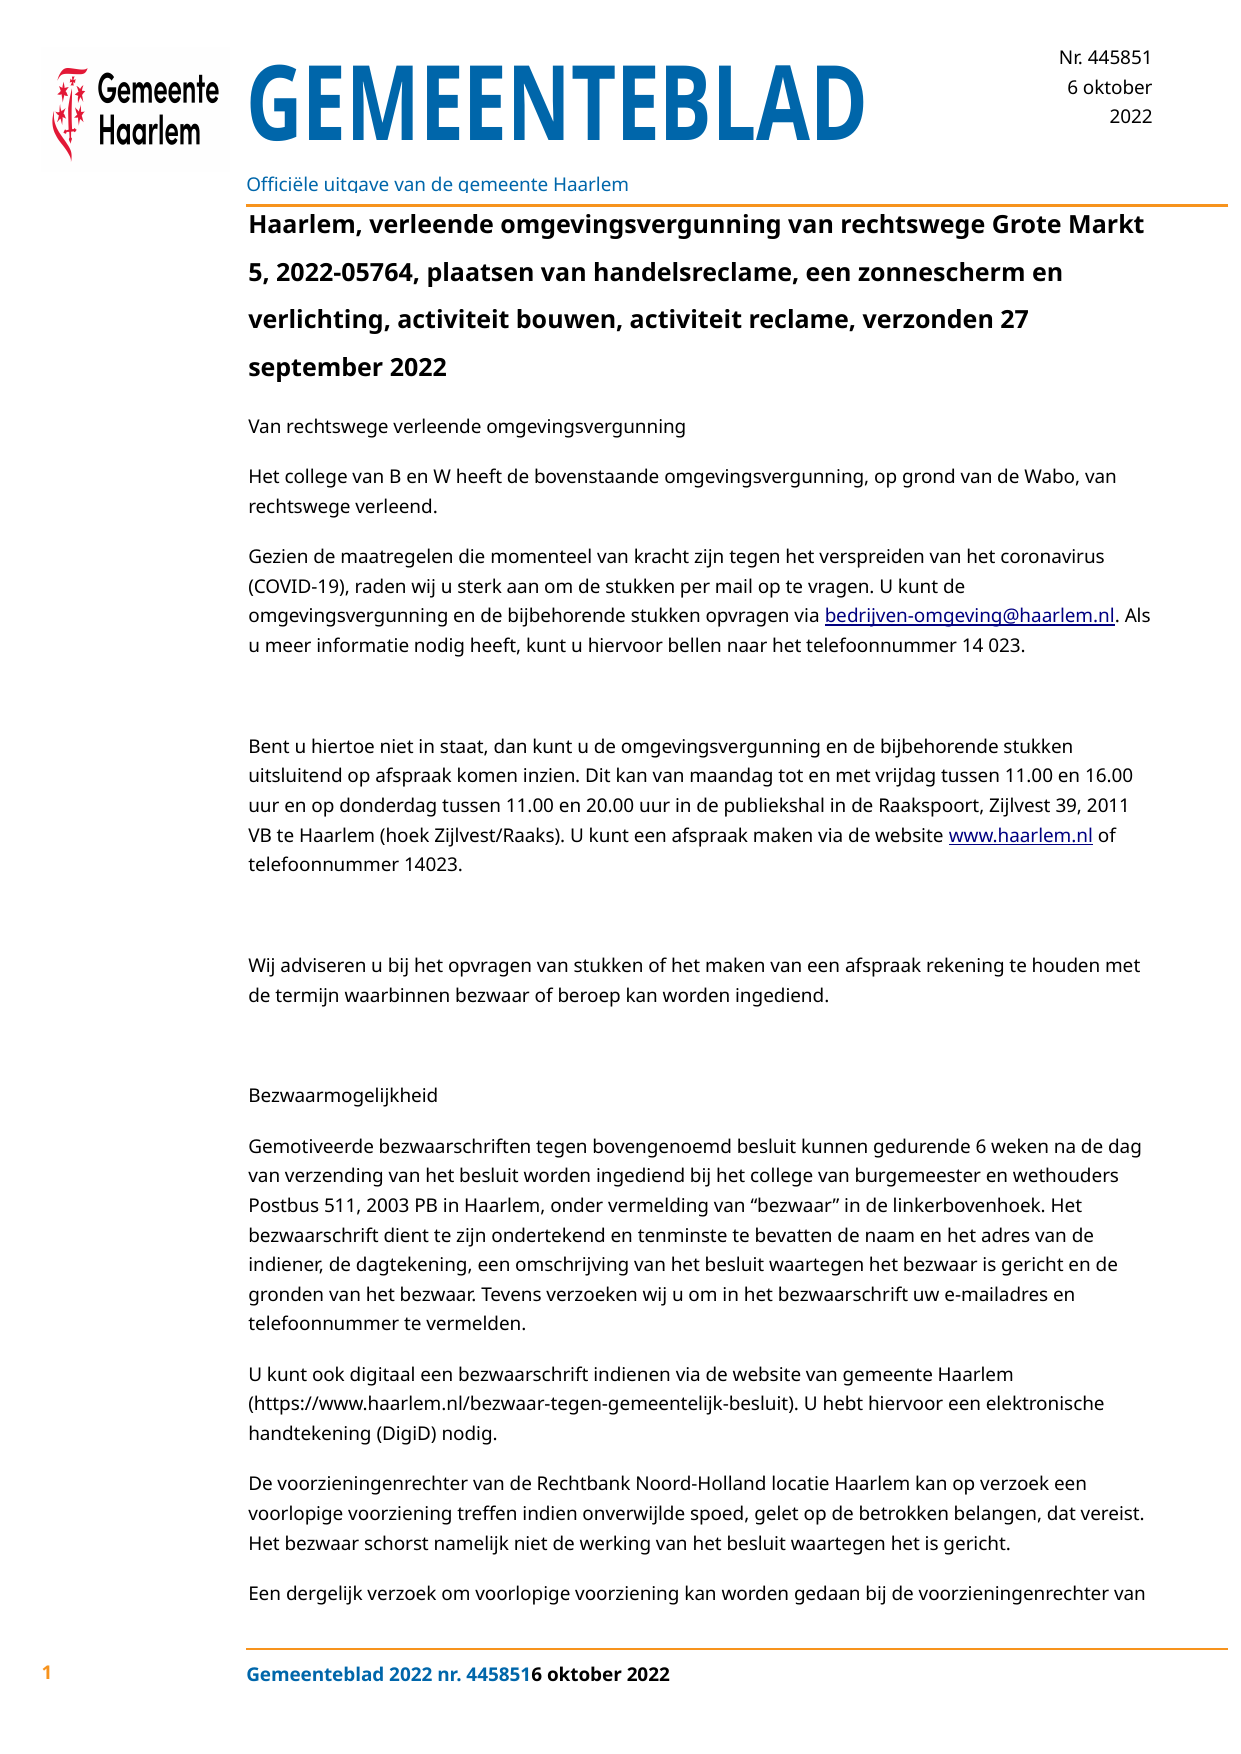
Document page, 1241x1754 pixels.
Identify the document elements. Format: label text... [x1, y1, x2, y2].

text Bent u hiertoe niet in staat, dan kunt u de omgevingsvergunning en de bijbehorende stukken uitsluitend op afspraak komen inzien. Dit kan van maandag tot en met vrijdag tussen 11.00 en 16.00 uur en op donderdag tussen 11.00 en 20.00 uur in de publiekshal in de Raakspoort, Zijlvest 39, 2011 VB te Haarlem (hoek Zijlvest/Raaks). U kunt een afspraak maken via de website www.haarlem.nl of telefoonnummer 14023. [248, 733, 1152, 877]
text Van rechtswege verleende omgevingsvergunning [248, 413, 1152, 439]
text Haarlem, verleende omgevingsvergunning van rechtswege Grote Markt 5, 2022-05764, plaatsen van handelsreclame, een zonnescherm en verlichting, activiteit bouwen, activiteit reclame, verzonden 27 september 2022 [248, 207, 1152, 384]
text De voorzieningenrechter van de Rechtbank Noord-Holland locatie Haarlem kan op verzoek een voorlopige voorziening treffen indien onverwijlde spoed, gelet op de betrokken belangen, dat vereist. Het bezwaar schorst namelijk niet de werking van het besluit waartegen het is gericht. [248, 1471, 1152, 1556]
text Het college van B en W heeft de bovenstaande omgevingsvergunning, op grond van de Wabo, van rechtswege verleend. [248, 463, 1152, 519]
text Bezwaarmogelijkheid [248, 1083, 1152, 1108]
text Wij adviseren u bij het opvragen van stukken of het maken van een afspraak rekening te houden met de termijn waarbinnen bezwaar of beroep kan worden ingediend. [248, 952, 1152, 1008]
text Gemotiveerde bezwaarschriften tegen bovengenoemd besluit kunnen gedurende 6 weken na de dag van verzending van het besluit worden ingediend bij het college van burgemeester en wethouders Postbus 511, 2003 PB in Haarlem, onder vermelding van “bezwaar” in de linkerbovenhoek. Het bezwaarschrift dient te zijn ondertekend en tenminste te bevatten de naam en het adres van de indiener, de dagtekening, een omschrijving van het besluit waartegen het bezwaar is gericht en de gronden van het bezwaar. Tevens verzoeken wij u om in het bezwaarschrift uw e-mailadres en telefoonnummer te vermelden. [248, 1133, 1152, 1336]
picture [41, 47, 231, 172]
text Gezien de maatregelen die momenteel van kracht zijn tegen het verspreiden van het coronavirus (COVID-19), raden wij u sterk aan om de stukken per mail op te vragen. U kunt de omgevingsvergunning en de bijbehorende stukken opvragen via bedrijven-omgeving@haarlem.nl. Als u meer informatie nodig heeft, kunt u hiervoor bellen naar het telefoonnummer 14 023. [248, 543, 1152, 658]
text Een dergelijk verzoek om voorlopige voorziening kan worden gedaan bij de voorzieningenrechter van [248, 1580, 1152, 1606]
text U kunt ook digitaal een bezwaarschrift indienen via de website van gemeente Haarlem (https://www.haarlem.nl/bezwaar-tegen-gemeentelijk-besluit). U hebt hiervoor een elektronische handtekening (DigiD) nodig. [248, 1361, 1152, 1446]
